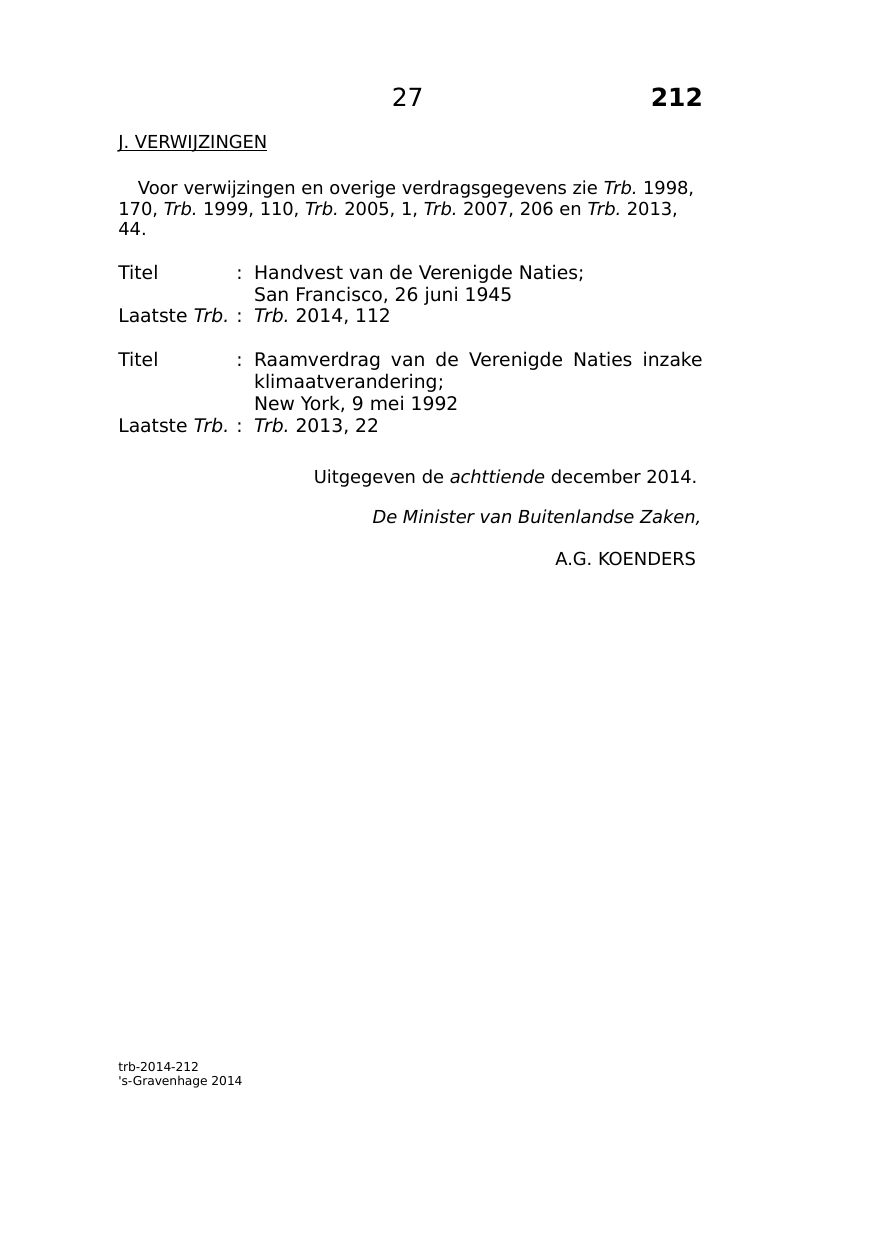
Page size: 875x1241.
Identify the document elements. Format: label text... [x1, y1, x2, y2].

table_cell Raamverdrag van de Verenigde Naties inzake klimaatverandering; New York, 9 mei 1992 [254, 349, 703, 415]
text trb-2014-212 [118, 1060, 352, 1074]
table_cell Trb. 2014, 112 [254, 305, 703, 327]
table_header Titel [118, 262, 236, 305]
table_cell [254, 327, 703, 349]
text De Minister van Buitenlandse Zaken, A.G. KOENDERS [118, 507, 703, 569]
text Voor verwijzingen en overige verdragsgegevens zie Trb. 1998, 170, Trb. 1999, 110, Trb. 2005, 1, Trb. 2007, 206 en Trb. 2013, 44. [118, 178, 703, 240]
table_header : [236, 262, 254, 305]
text 's-Gravenhage 2014 [118, 1074, 352, 1088]
table_cell : [236, 415, 254, 437]
subtitle J. VERWIJZINGEN [118, 132, 703, 153]
table_cell Laatste Trb. [118, 305, 236, 327]
table_cell : [236, 305, 254, 327]
table_header Handvest van de Verenigde Naties; San Francisco, 26 juni 1945 [254, 262, 703, 305]
table_cell Trb. 2013, 22 [254, 415, 703, 437]
text Uitgegeven de achttiende december 2014. [118, 467, 703, 487]
table_cell : [236, 349, 254, 415]
table_cell Laatste Trb. [118, 415, 236, 437]
table_cell [236, 327, 254, 349]
table_cell [118, 327, 236, 349]
table_cell Titel [118, 349, 236, 415]
